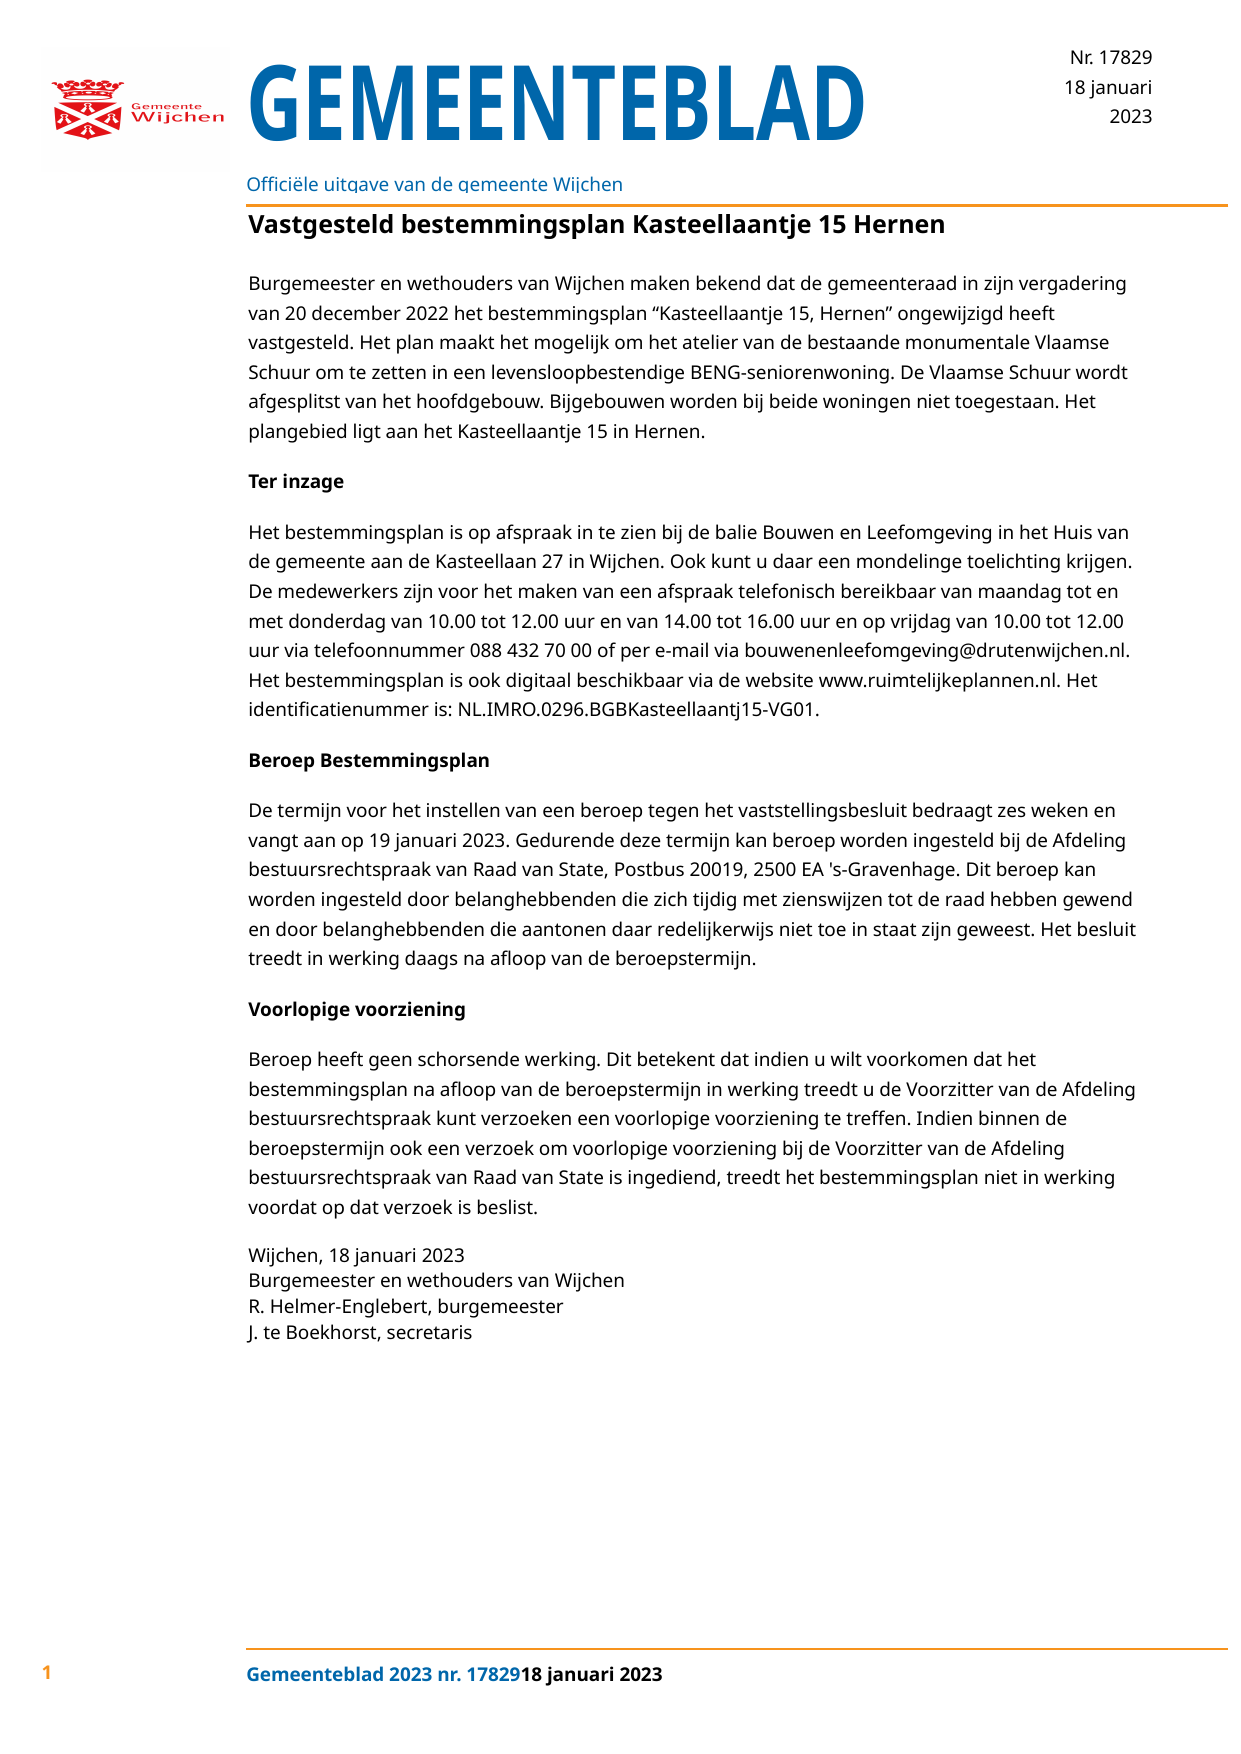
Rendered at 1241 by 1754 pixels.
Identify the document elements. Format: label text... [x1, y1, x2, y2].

picture [41, 47, 231, 172]
text Vastgesteld bestemmingsplan Kasteellaantje 15 Hernen [248, 207, 1152, 241]
text Voorlopige voorziening [248, 996, 1152, 1021]
text Beroep heeft geen schorsende werking. Dit betekent dat indien u wilt voorkomen dat het bestemmingsplan na afloop van de beroepstermijn in werking treedt u de Voorzitter van de Afdeling bestuursrechtspraak kunt verzoeken een voorlopige voorziening te treffen. Indien binnen de beroepstermijn ook een verzoek om voorlopige voorziening bij de Voorzitter van de Afdeling bestuursrechtspraak van Raad van State is ingediend, treedt het bestemmingsplan niet in werking voordat op dat verzoek is beslist. [248, 1046, 1152, 1220]
text Beroep Bestemmingsplan [248, 747, 1152, 773]
text Wijchen, 18 januari 2023 [248, 1242, 1152, 1268]
text Burgemeester en wethouders van Wijchen [248, 1268, 1152, 1293]
text Ter inzage [248, 469, 1152, 494]
text De termijn voor het instellen van een beroep tegen het vaststellingsbesluit bedraagt zes weken en vangt aan op 19 januari 2023. Gedurende deze termijn kan beroep worden ingesteld bij de Afdeling bestuursrechtspraak van Raad van State, Postbus 20019, 2500 EA 's-Gravenhage. Dit beroep kan worden ingesteld door belanghebbenden die zich tijdig met zienswijzen tot de raad hebben gewend en door belanghebbenden die aantonen daar redelijkerwijs niet toe in staat zijn geweest. Het besluit treedt in werking daags na afloop van de beroepstermijn. [248, 797, 1152, 971]
text Burgemeester en wethouders van Wijchen maken bekend dat de gemeenteraad in zijn vergadering van 20 december 2022 het bestemmingsplan “Kasteellaantje 15, Hernen” ongewijzigd heeft vastgesteld. Het plan maakt het mogelijk om het atelier van de bestaande monumentale Vlaamse Schuur om te zetten in een levensloopbestendige BENG-seniorenwoning. De Vlaamse Schuur wordt afgesplitst van het hoofdgebouw. Bijgebouwen worden bij beide woningen niet toegestaan. Het plangebied ligt aan het Kasteellaantje 15 in Hernen. [248, 270, 1152, 444]
text J. te Boekhorst, secretaris [248, 1319, 1152, 1345]
text Het bestemmingsplan is op afspraak in te zien bij de balie Bouwen en Leefomgeving in het Huis van de gemeente aan de Kasteellaan 27 in Wijchen. Ook kunt u daar een mondelinge toelichting krijgen. De medewerkers zijn voor het maken van een afspraak telefonisch bereikbaar van maandag tot en met donderdag van 10.00 tot 12.00 uur en van 14.00 tot 16.00 uur en op vrijdag van 10.00 tot 12.00 uur via telefoonnummer 088 432 70 00 of per e-mail via bouwenenleefomgeving@drutenwijchen.nl. Het bestemmingsplan is ook digitaal beschikbaar via de website www.ruimtelijkeplannen.nl. Het identificatienummer is: NL.IMRO.0296.BGBKasteellaantj15-VG01. [248, 519, 1152, 722]
text R. Helmer-Englebert, burgemeester [248, 1293, 1152, 1319]
